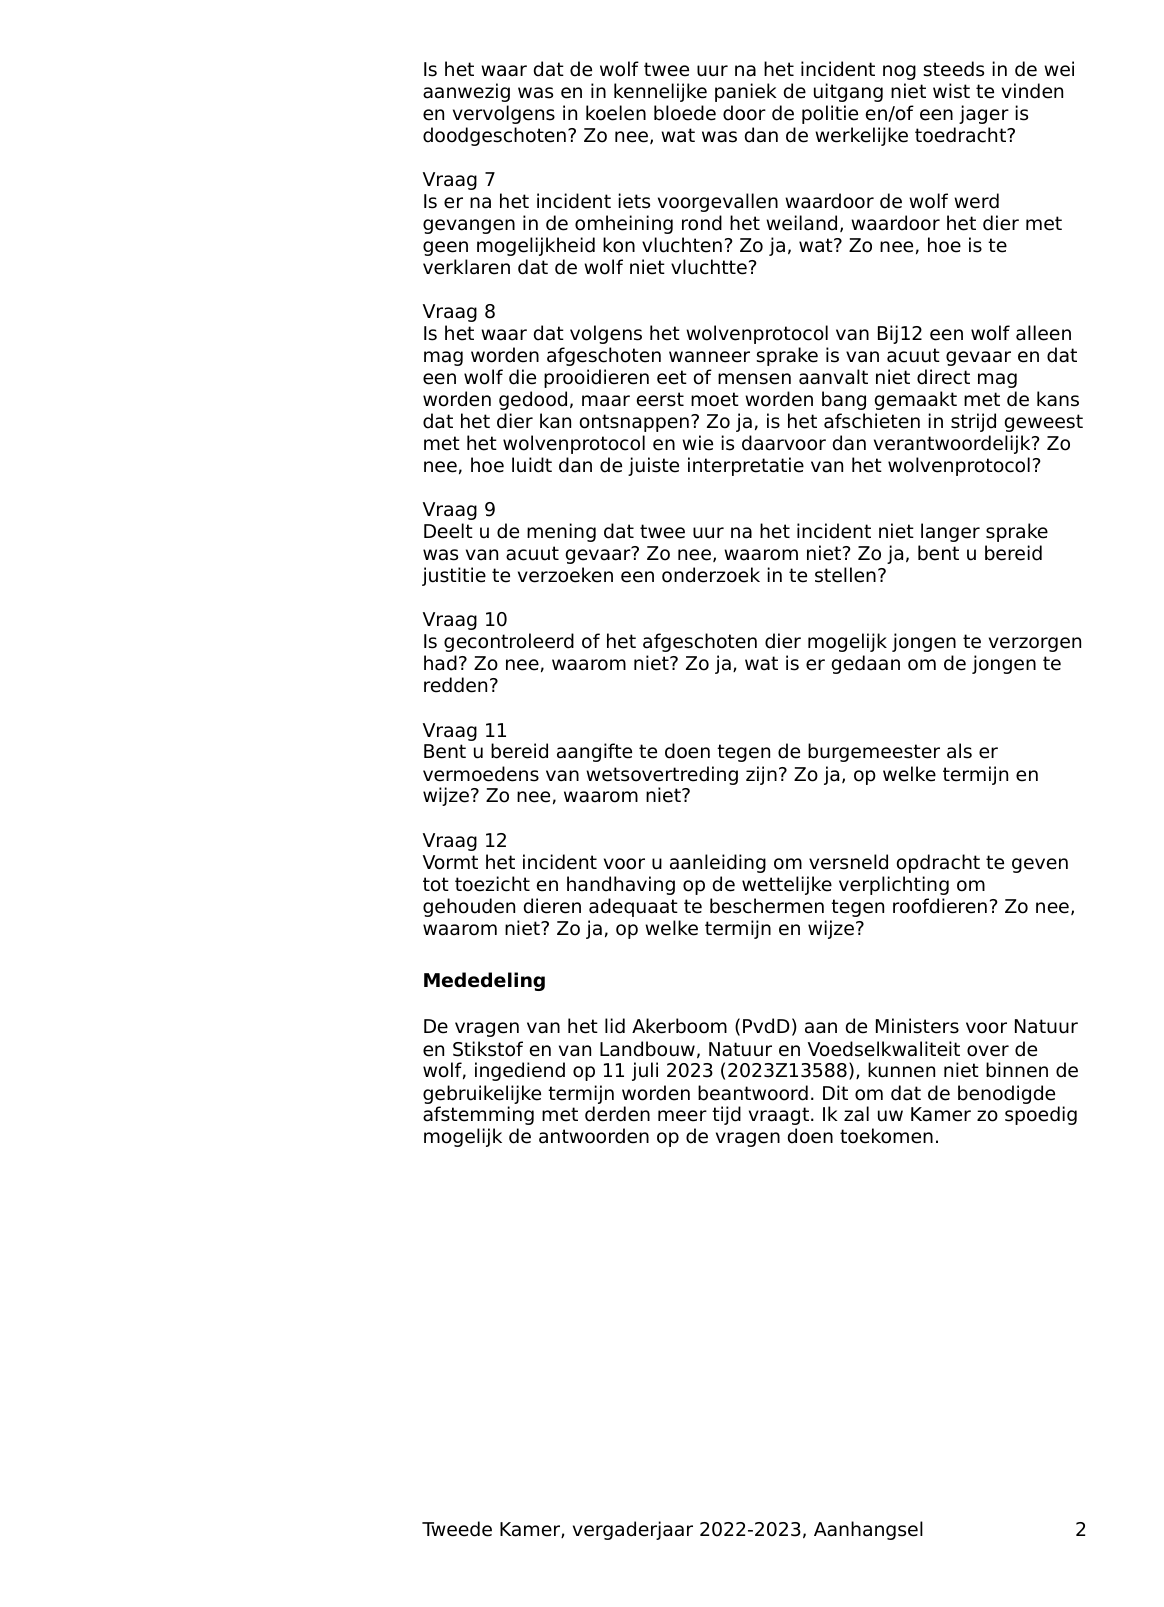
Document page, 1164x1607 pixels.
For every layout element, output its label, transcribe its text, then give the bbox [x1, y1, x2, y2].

text Vraag 7 [422, 169, 1087, 191]
text Vraag 11 [422, 719, 1087, 741]
text Deelt u de mening dat twee uur na het incident niet langer sprake was van acuut gevaar? Zo nee, waarom niet? Zo ja, bent u bereid justitie te verzoeken een onderzoek in te stellen? [422, 521, 1087, 587]
text Vraag 10 [422, 609, 1087, 631]
text Is het waar dat de wolf twee uur na het incident nog steeds in de wei aanwezig was en in kennelijke paniek de uitgang niet wist te vinden en vervolgens in koelen bloede door de politie en/of een jager is doodgeschoten? Zo nee, wat was dan de werkelijke toedracht? [422, 59, 1087, 147]
text Is gecontroleerd of het afgeschoten dier mogelijk jongen te verzorgen had? Zo nee, waarom niet? Zo ja, wat is er gedaan om de jongen te redden? [422, 631, 1087, 697]
text Vormt het incident voor u aanleiding om versneld opdracht te geven tot toezicht en handhaving op de wettelijke verplichting om gehouden dieren adequaat te beschermen tegen roofdieren? Zo nee, waarom niet? Zo ja, op welke termijn en wijze? [422, 852, 1087, 939]
text Bent u bereid aangifte te doen tegen de burgemeester als er vermoedens van wetsovertreding zijn? Zo ja, op welke termijn en wijze? Zo nee, waarom niet? [422, 741, 1087, 807]
text Vraag 9 [422, 499, 1087, 521]
text Is er na het incident iets voorgevallen waardoor de wolf werd gevangen in de omheining rond het weiland, waardoor het dier met geen mogelijkheid kon vluchten? Zo ja, wat? Zo nee, hoe is te verklaren dat de wolf niet vluchtte? [422, 191, 1087, 279]
text De vragen van het lid Akerboom (PvdD) aan de Ministers voor Natuur en Stikstof en van Landbouw, Natuur en Voedselkwaliteit over de wolf, ingediend op 11 juli 2023 (2023Z13588), kunnen niet binnen de gebruikelijke termijn worden beantwoord. Dit om dat de benodigde afstemming met derden meer tijd vraagt. Ik zal uw Kamer zo spoedig mogelijk de antwoorden op de vragen doen toekomen. [422, 1016, 1087, 1148]
text Vraag 8 [422, 301, 1087, 323]
text Is het waar dat volgens het wolvenprotocol van Bij12 een wolf alleen mag worden afgeschoten wanneer sprake is van acuut gevaar en dat een wolf die prooidieren eet of mensen aanvalt niet direct mag worden gedood, maar eerst moet worden bang gemaakt met de kans dat het dier kan ontsnappen? Zo ja, is het afschieten in strijd geweest met het wolvenprotocol en wie is daarvoor dan verantwoordelijk? Zo nee, hoe luidt dan de juiste interpretatie van het wolvenprotocol? [422, 323, 1087, 477]
text Vraag 12 [422, 829, 1087, 852]
subtitle Mededeling [422, 969, 1087, 991]
